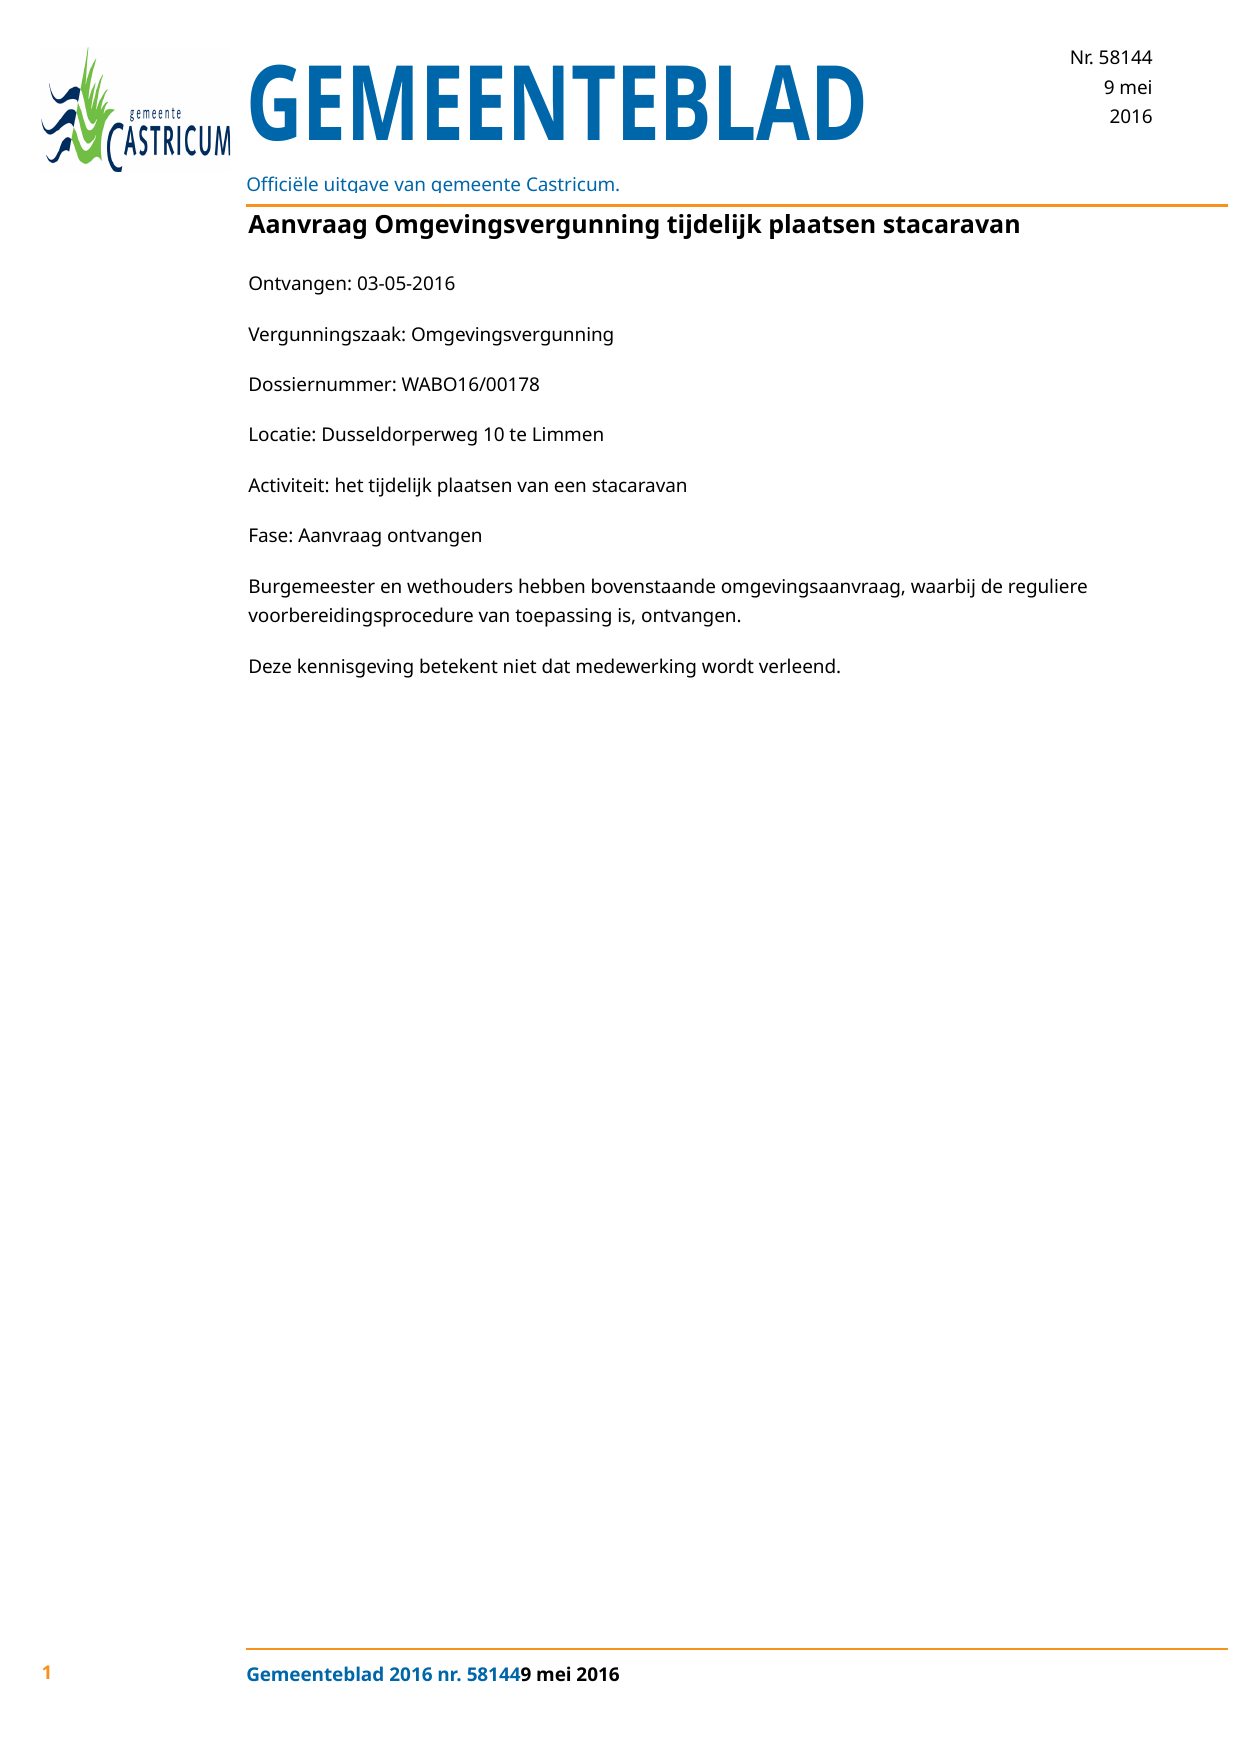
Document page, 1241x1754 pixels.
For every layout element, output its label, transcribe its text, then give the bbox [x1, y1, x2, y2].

text Fase: Aanvraag ontvangen [248, 522, 1152, 548]
text Deze kennisgeving betekent niet dat medewerking wordt verleend. [248, 653, 1152, 678]
text Dossiernummer: WABO16/00178 [248, 371, 1152, 397]
text Burgemeester en wethouders hebben bovenstaande omgevingsaanvraag, waarbij de reguliere voorbereidingsprocedure van toepassing is, ontvangen. [248, 573, 1152, 628]
picture [41, 47, 231, 172]
text Vergunningszaak: Omgevingsvergunning [248, 321, 1152, 346]
text Locatie: Dusseldorperweg 10 te Limmen [248, 422, 1152, 447]
text Aanvraag Omgevingsvergunning tijdelijk plaatsen stacaravan [248, 207, 1152, 241]
text Ontvangen: 03-05-2016 [248, 270, 1152, 296]
text Activiteit: het tijdelijk plaatsen van een stacaravan [248, 472, 1152, 498]
